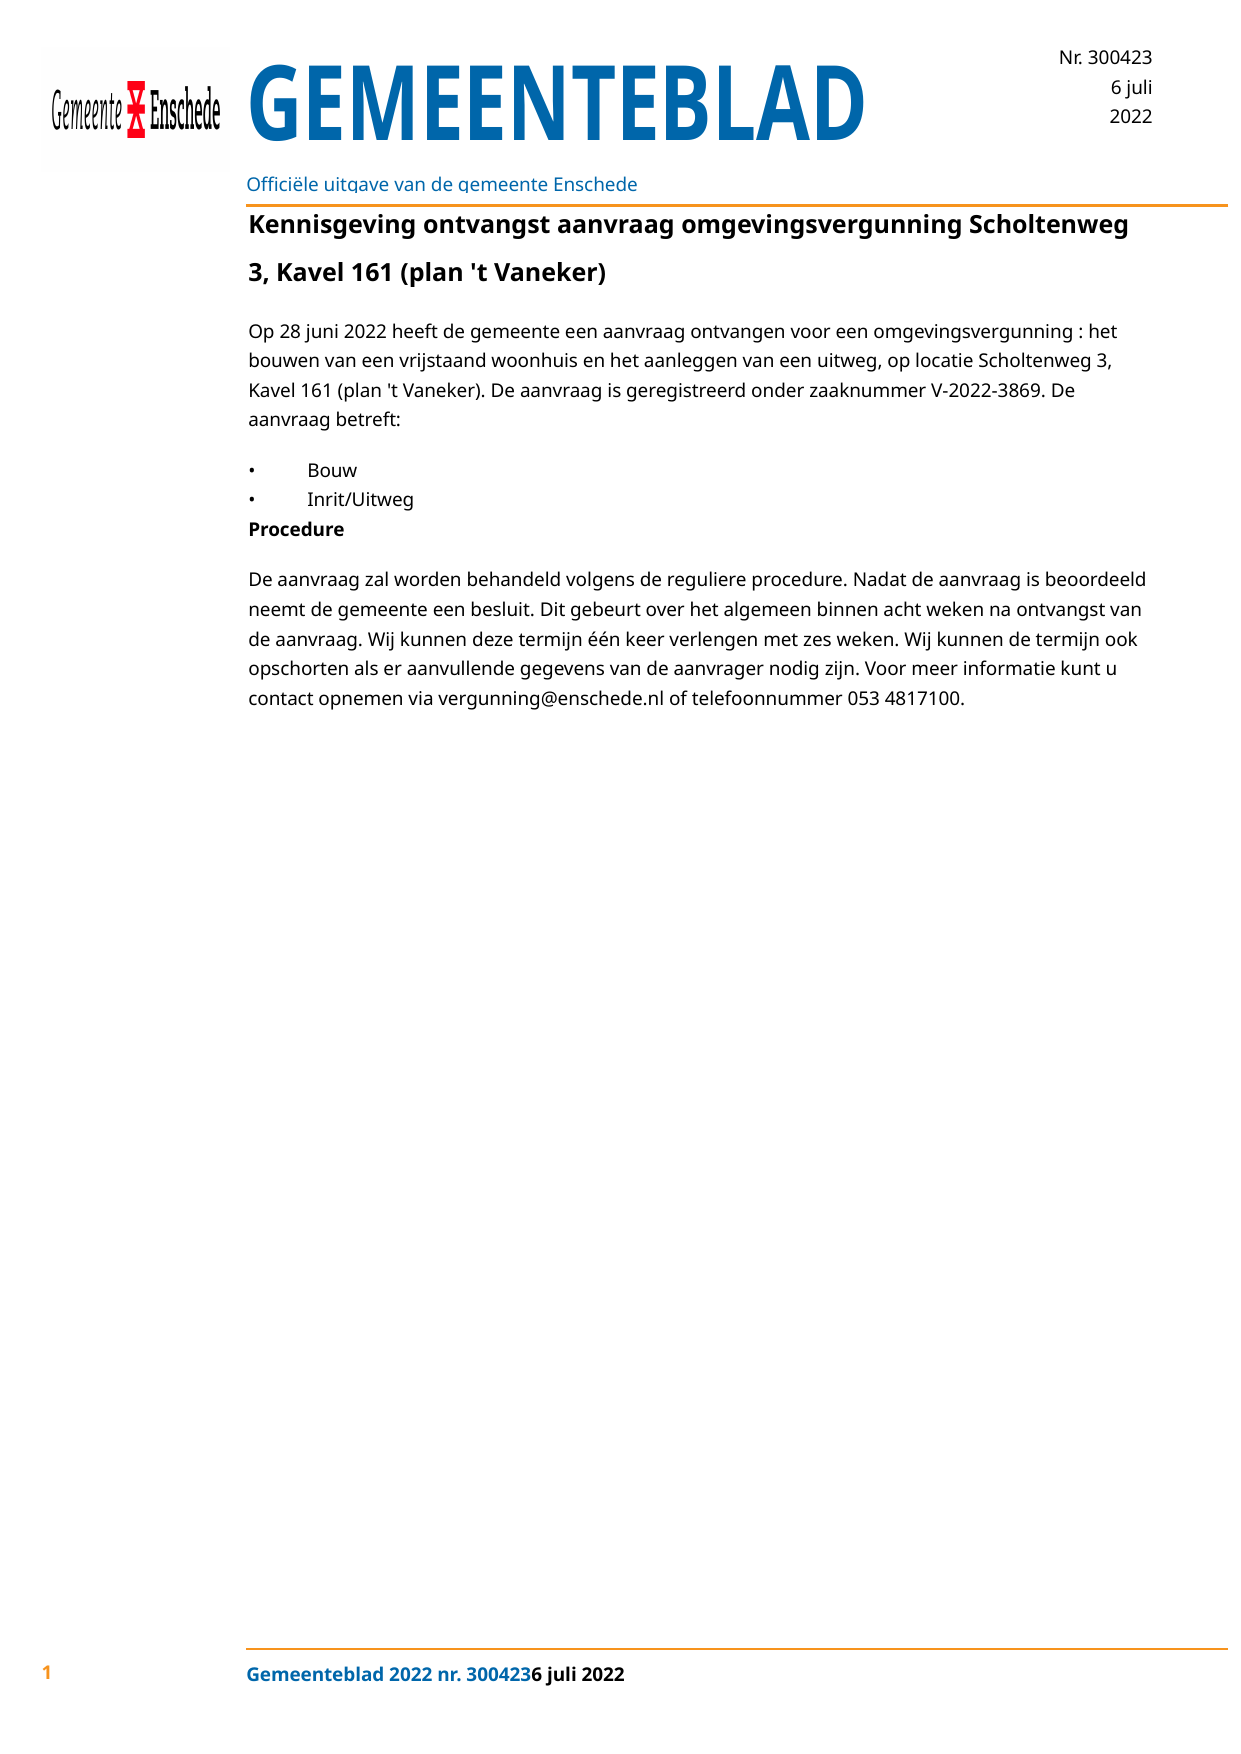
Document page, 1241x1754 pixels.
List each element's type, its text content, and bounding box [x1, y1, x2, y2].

text De aanvraag zal worden behandeld volgens de reguliere procedure. Nadat de aanvraag is beoordeeld neemt de gemeente een besluit. Dit gebeurt over het algemeen binnen acht weken na ontvangst van de aanvraag. Wij kunnen deze termijn één keer verlengen met zes weken. Wij kunnen de termijn ook opschorten als er aanvullende gegevens van de aanvrager nodig zijn. Voor meer informatie kunt u contact opnemen via vergunning@enschede.nl of telefoonnummer 053 4817100. [248, 567, 1152, 711]
text Kennisgeving ontvangst aanvraag omgevingsvergunning Scholtenweg 3, Kavel 161 (plan 't Vaneker) [248, 207, 1152, 288]
picture [41, 47, 231, 172]
list Bouw [248, 457, 1152, 483]
list Inrit/Uitweg [248, 487, 1152, 512]
text Procedure [248, 516, 1152, 542]
text Op 28 juni 2022 heeft de gemeente een aanvraag ontvangen voor een omgevingsvergunning : het bouwen van een vrijstaand woonhuis en het aanleggen van een uitweg, op locatie Scholtenweg 3, Kavel 161 (plan 't Vaneker). De aanvraag is geregistreerd onder zaaknummer V-2022-3869. De aanvraag betreft: [248, 318, 1152, 432]
